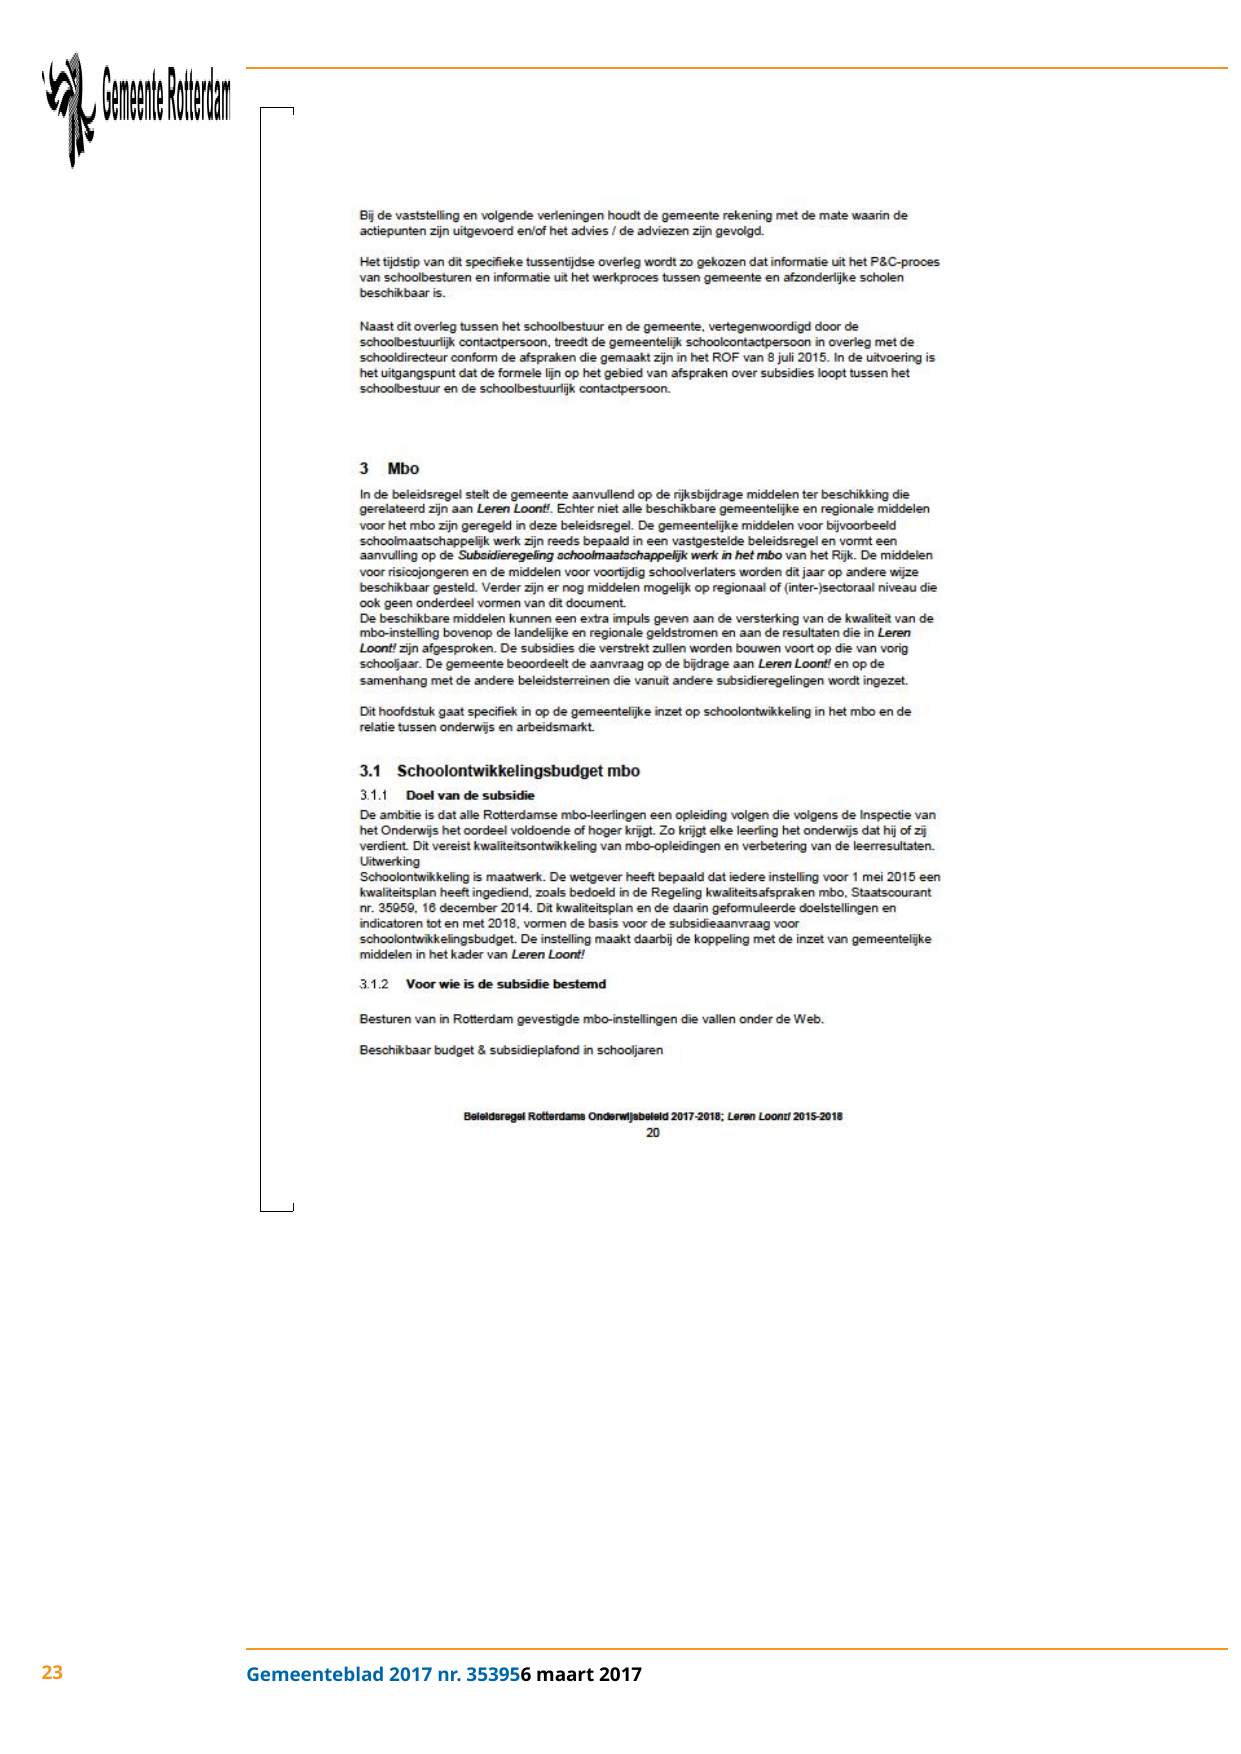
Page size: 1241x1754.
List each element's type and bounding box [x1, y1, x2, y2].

picture [41, 47, 231, 172]
picture [268, 115, 1038, 1203]
